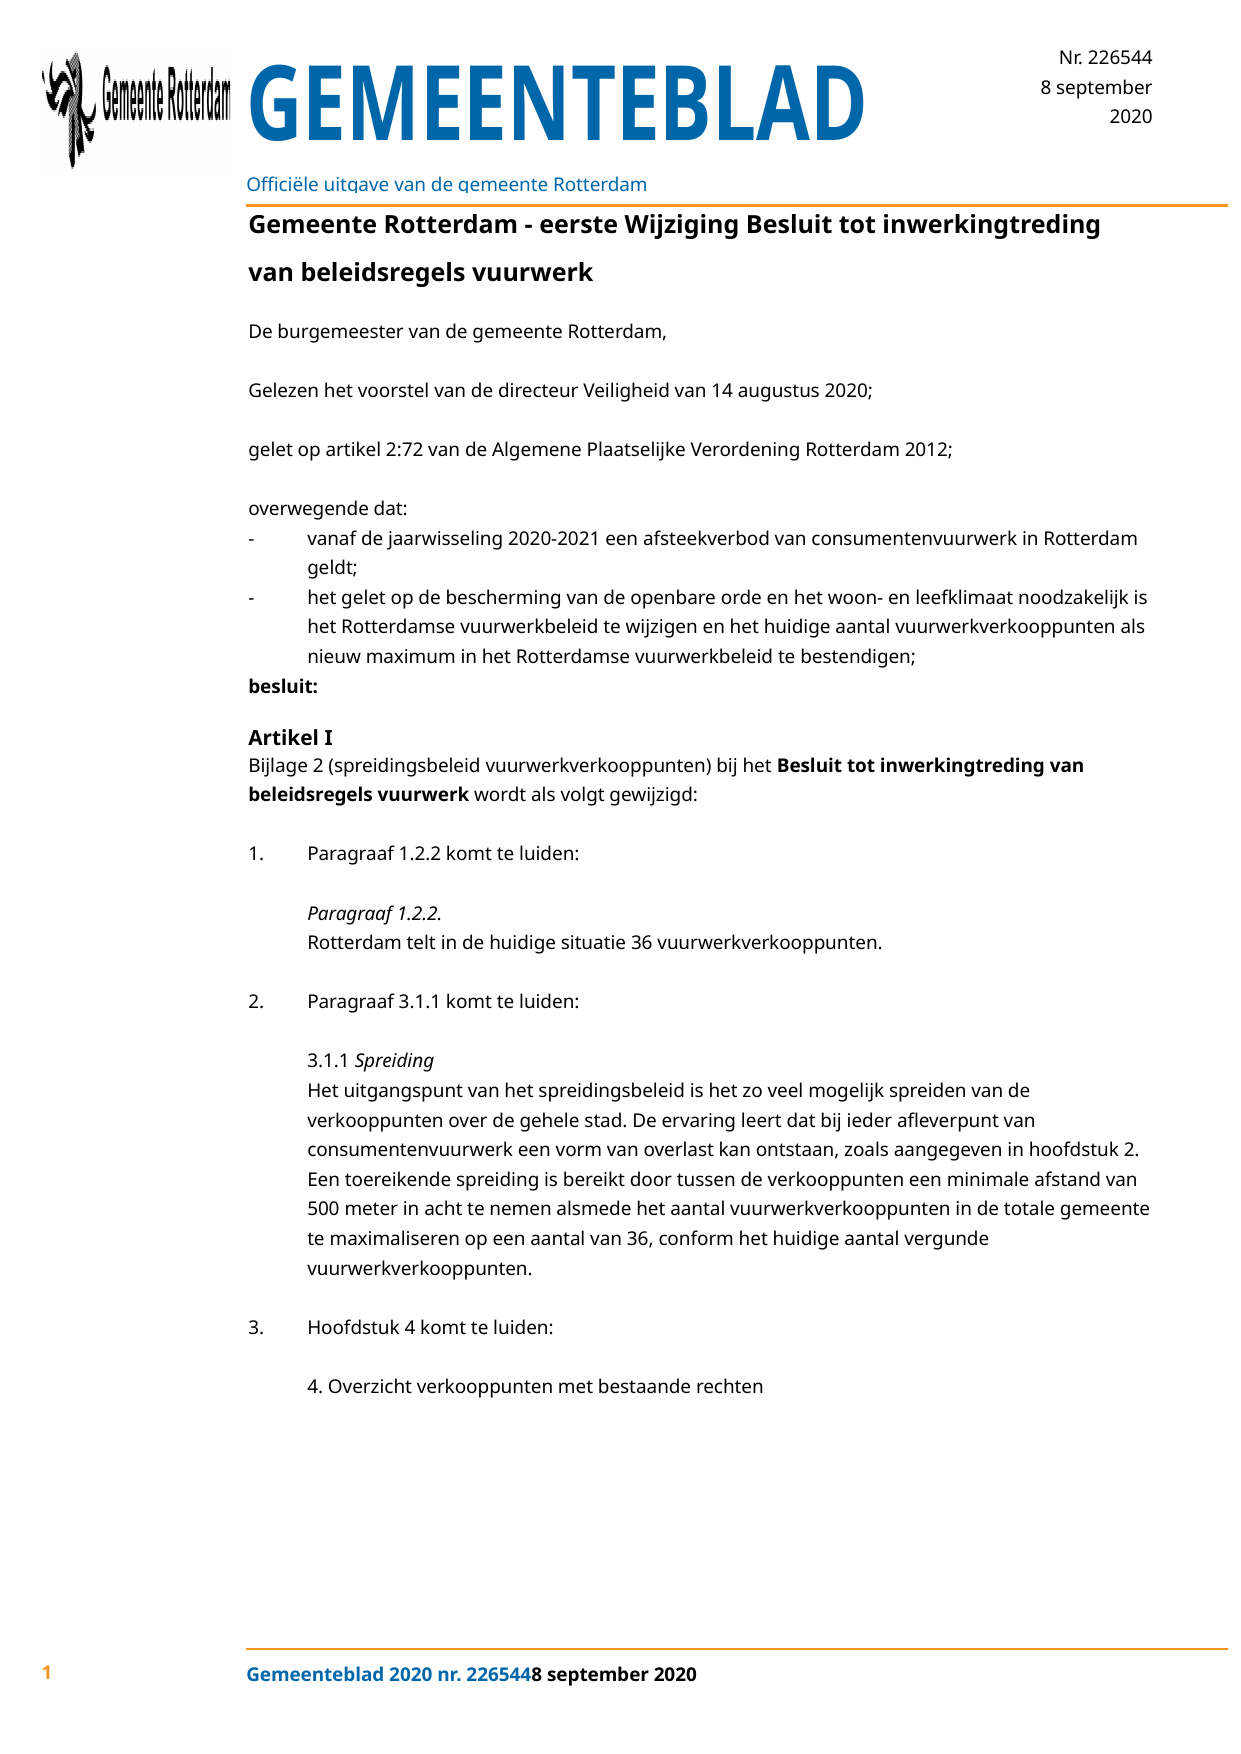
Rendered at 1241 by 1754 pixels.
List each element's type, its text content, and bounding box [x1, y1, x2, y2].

list Paragraaf 1.2.2. [248, 900, 1152, 925]
list 3.1.1 Spreiding [248, 1048, 1152, 1073]
text besluit: [248, 673, 1152, 699]
list 4. Overzicht verkooppunten met bestaande rechten [248, 1373, 1152, 1399]
text Artikel I [248, 723, 1152, 752]
picture [41, 47, 231, 172]
list Rotterdam telt in de huidige situatie 36 vuurwerkverkooppunten. [248, 929, 1152, 955]
list Het uitgangspunt van het spreidingsbeleid is het zo veel mogelijk spreiden van de verkooppunten over de gehele stad. De ervaring leert dat bij ieder afleverpunt van consumentenvuurwerk een vorm van overlast kan ontstaan, zoals aangegeven in hoofdstuk 2. Een toereikende spreiding is bereikt door tussen de verkooppunten een minimale afstand van 500 meter in acht te nemen alsmede het aantal vuurwerkverkooppunten in de totale gemeente te maximaliseren op een aantal van 36, conform het huidige aantal vergunde vuurwerkverkooppunten. [248, 1077, 1152, 1280]
list Hoofdstuk 4 komt te luiden: [248, 1314, 1152, 1339]
list vanaf de jaarwisseling 2020-2021 een afsteekverbod van consumentenvuurwerk in Rotterdam geldt; [248, 525, 1152, 580]
list Paragraaf 3.1.1 komt te luiden: [248, 988, 1152, 1014]
text gelet op artikel 2:72 van de Algemene Plaatselijke Verordening Rotterdam 2012; [248, 436, 1152, 462]
list het gelet op de bescherming van de openbare orde en het woon- en leefklimaat noodzakelijk is het Rotterdamse vuurwerkbeleid te wijzigen en het huidige aantal vuurwerkverkooppunten als nieuw maximum in het Rotterdamse vuurwerkbeleid te bestendigen; [248, 584, 1152, 669]
text overwegende dat: [248, 495, 1152, 521]
text Gemeente Rotterdam - eerste Wijziging Besluit tot inwerkingtreding van beleidsregels vuurwerk [248, 207, 1152, 288]
text De burgemeester van de gemeente Rotterdam, [248, 318, 1152, 344]
text Gelezen het voorstel van de directeur Veiligheid van 14 augustus 2020; [248, 377, 1152, 403]
list Paragraaf 1.2.2 komt te luiden: [248, 841, 1152, 866]
text Bijlage 2 (spreidingsbeleid vuurwerkverkooppunten) bij het Besluit tot inwerkingtreding van beleidsregels vuurwerk wordt als volgt gewijzigd: [248, 752, 1152, 807]
